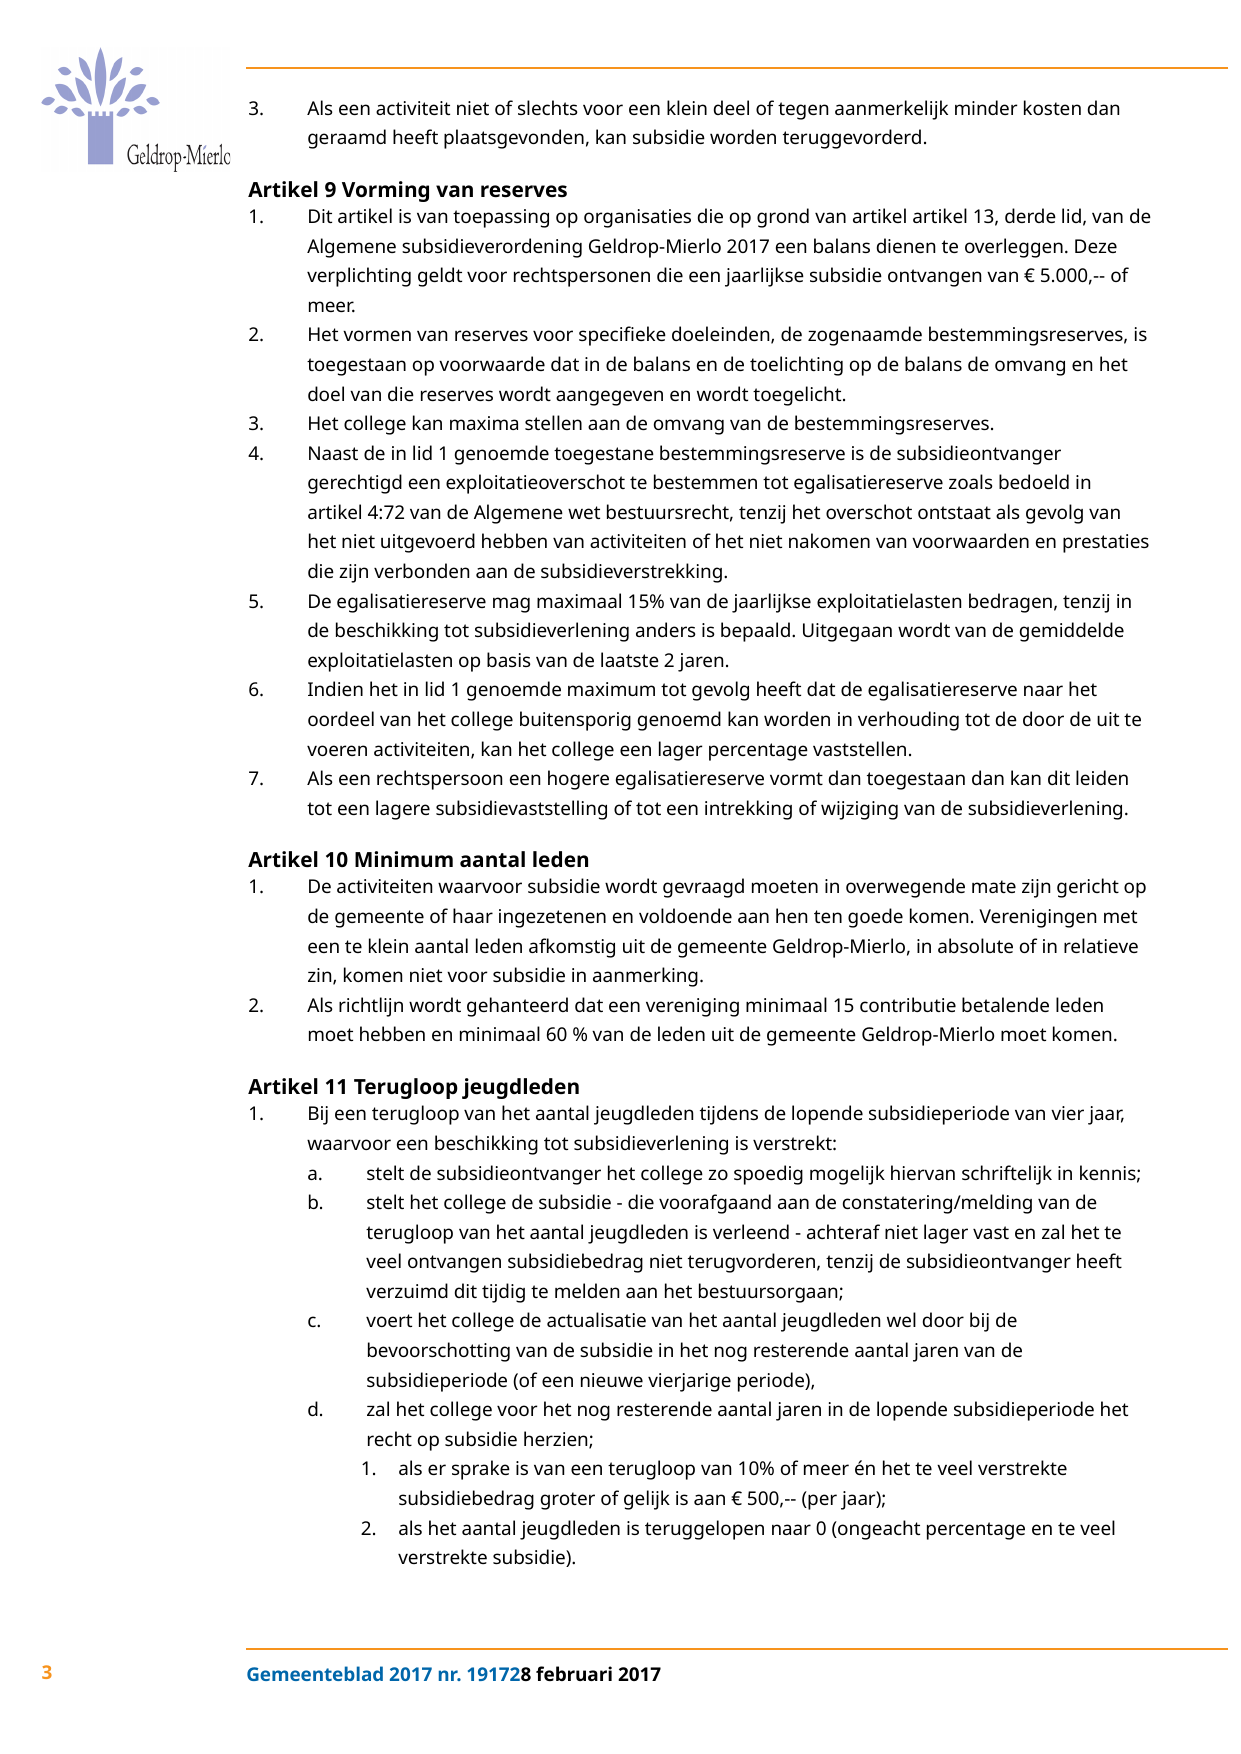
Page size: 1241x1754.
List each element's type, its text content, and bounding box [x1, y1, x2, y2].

text Artikel 10 Minimum aantal leden [248, 845, 1152, 874]
list voert het college de actualisatie van het aantal jeugdleden wel door bij de bevoorschotting van de subsidie in het nog resterende aantal jaren van de subsidieperiode (of een nieuwe vierjarige periode), [307, 1308, 1152, 1392]
list Bij een terugloop van het aantal jeugdleden tijdens de lopende subsidieperiode van vier jaar, waarvoor een beschikking tot subsidieverlening is verstrekt: [248, 1101, 1152, 1156]
list als er sprake is van een terugloop van 10% of meer én het te veel verstrekte subsidiebedrag groter of gelijk is aan € 500,-- (per jaar); [361, 1456, 1152, 1511]
list Als richtlijn wordt gehanteerd dat een vereniging minimaal 15 contributie betalende leden moet hebben en minimaal 60 % van de leden uit de gemeente Geldrop-Mierlo moet komen. [248, 992, 1152, 1047]
list Het college kan maxima stellen aan de omvang van de bestemmingsreserves. [248, 410, 1152, 436]
list Als een activiteit niet of slechts voor een klein deel of tegen aanmerkelijk minder kosten dan geraamd heeft plaatsgevonden, kan subsidie worden teruggevorderd. [248, 95, 1152, 150]
list als het aantal jeugdleden is teruggelopen naar 0 (ongeacht percentage en te veel verstrekte subsidie). [361, 1515, 1152, 1570]
list zal het college voor het nog resterende aantal jaren in de lopende subsidieperiode het recht op subsidie herzien; [307, 1396, 1152, 1452]
list De egalisatiereserve mag maximaal 15% van de jaarlijkse exploitatielasten bedragen, tenzij in de beschikking tot subsidieverlening anders is bepaald. Uitgegaan wordt van de gemiddelde exploitatielasten op basis van de laatste 2 jaren. [248, 588, 1152, 673]
list Als een rechtspersoon een hogere egalisatiereserve vormt dan toegestaan dan kan dit leiden tot een lagere subsidievaststelling of tot een intrekking of wijziging van de subsidieverlening. [248, 765, 1152, 821]
list Naast de in lid 1 genoemde toegestane bestemmingsreserve is de subsidieontvanger gerechtigd een exploitatieoverschot te bestemmen tot egalisatiereserve zoals bedoeld in artikel 4:72 van de Algemene wet bestuursrecht, tenzij het overschot ontstaat als gevolg van het niet uitgevoerd hebben van activiteiten of het niet nakomen van voorwaarden en prestaties die zijn verbonden aan de subsidieverstrekking. [248, 440, 1152, 584]
list stelt de subsidieontvanger het college zo spoedig mogelijk hiervan schriftelijk in kennis; [307, 1160, 1152, 1185]
list De activiteiten waarvoor subsidie wordt gevraagd moeten in overwegende mate zijn gericht op de gemeente of haar ingezetenen en voldoende aan hen ten goede komen. Verenigingen met een te klein aantal leden afkomstig uit de gemeente Geldrop-Mierlo, in absolute of in relatieve zin, komen niet voor subsidie in aanmerking. [248, 874, 1152, 988]
list Het vormen van reserves voor specifieke doeleinden, de zogenaamde bestemmingsreserves, is toegestaan op voorwaarde dat in de balans en de toelichting op de balans de omvang en het doel van die reserves wordt aangegeven en wordt toegelicht. [248, 322, 1152, 406]
list stelt het college de subsidie - die voorafgaand aan de constatering/melding van de terugloop van het aantal jeugdleden is verleend - achteraf niet lager vast en zal het te veel ontvangen subsidiebedrag niet terugvorderen, tenzij de subsidieontvanger heeft verzuimd dit tijdig te melden aan het bestuursorgaan; [307, 1189, 1152, 1304]
list Dit artikel is van toepassing op organisaties die op grond van artikel artikel 13, derde lid, van de Algemene subsidieverordening Geldrop-Mierlo 2017 een balans dienen te overleggen. Deze verplichting geldt voor rechtspersonen die een jaarlijkse subsidie ontvangen van € 5.000,-- of meer. [248, 203, 1152, 318]
picture [41, 47, 231, 172]
text Artikel 11 Terugloop jeugdleden [248, 1072, 1152, 1101]
text Artikel 9 Vorming van reserves [248, 175, 1152, 203]
list Indien het in lid 1 genoemde maximum tot gevolg heeft dat de egalisatiereserve naar het oordeel van het college buitensporig genoemd kan worden in verhouding tot de door de uit te voeren activiteiten, kan het college een lager percentage vaststellen. [248, 677, 1152, 761]
